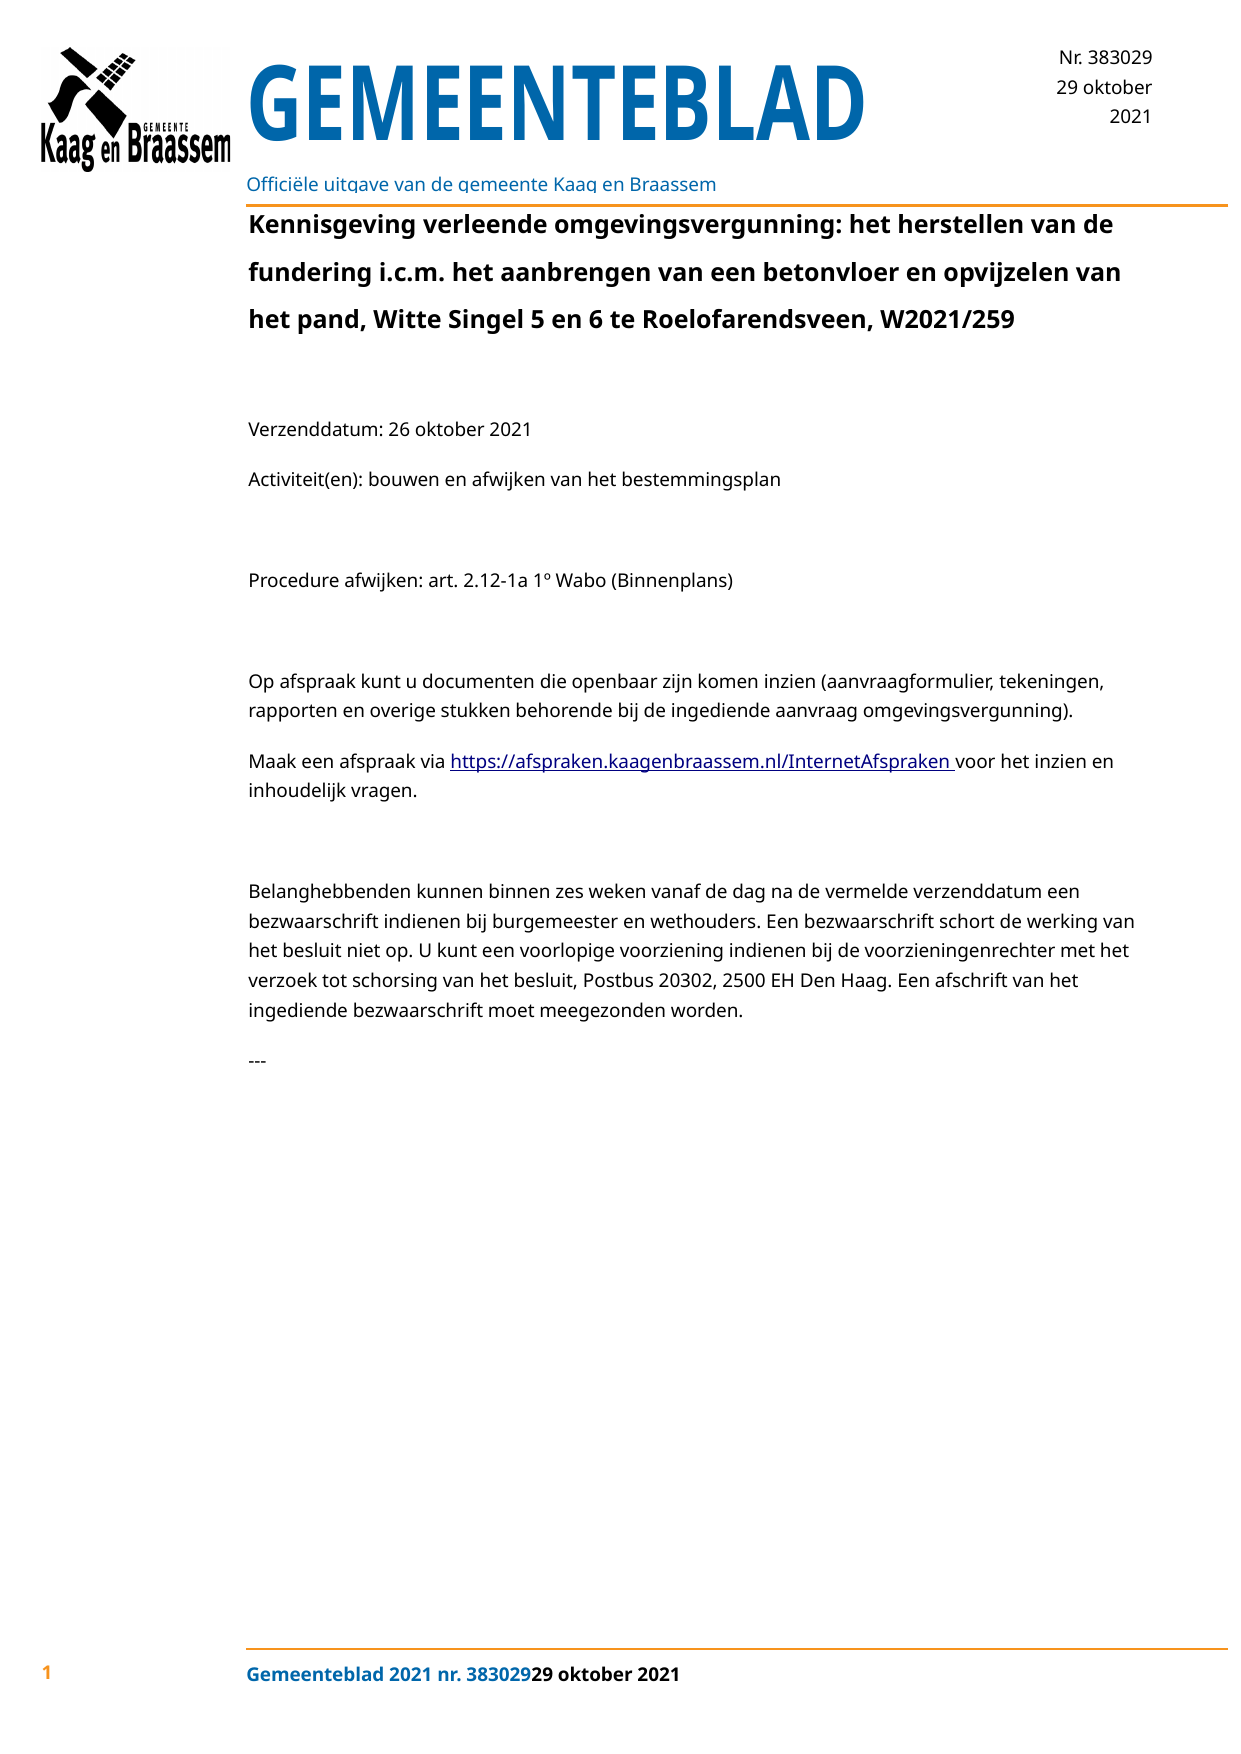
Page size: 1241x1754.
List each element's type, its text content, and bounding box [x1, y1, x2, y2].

text Belanghebbenden kunnen binnen zes weken vanaf de dag na de vermelde verzenddatum een bezwaarschrift indienen bij burgemeester en wethouders. Een bezwaarschrift schort de werking van het besluit niet op. U kunt een voorlopige voorziening indienen bij de voorzieningenrechter met het verzoek tot schorsing van het besluit, Postbus 20302, 2500 EH Den Haag. Een afschrift van het ingediende bezwaarschrift moet meegezonden worden. [248, 878, 1152, 1022]
text Maak een afspraak via https://afspraken.kaagenbraassem.nl/InternetAfspraken voor het inzien en inhoudelijk vragen. [248, 748, 1152, 803]
text Kennisgeving verleende omgevingsvergunning: het herstellen van de fundering i.c.m. het aanbrengen van een betonvloer en opvijzelen van het pand, Witte Singel 5 en 6 te Roelofarendsveen, W2021/259 [248, 207, 1152, 336]
text Activiteit(en): bouwen en afwijken van het bestemmingsplan [248, 466, 1152, 492]
picture [41, 47, 231, 172]
text Op afspraak kunt u documenten die openbaar zijn komen inzien (aanvraagformulier, tekeningen, rapporten en overige stukken behorende bij de ingediende aanvraag omgevingsvergunning). [248, 668, 1152, 723]
text Procedure afwijken: art. 2.12-1a 1º Wabo (Binnenplans) [248, 567, 1152, 593]
text Verzenddatum: 26 oktober 2021 [248, 416, 1152, 442]
text --- [248, 1047, 1152, 1073]
